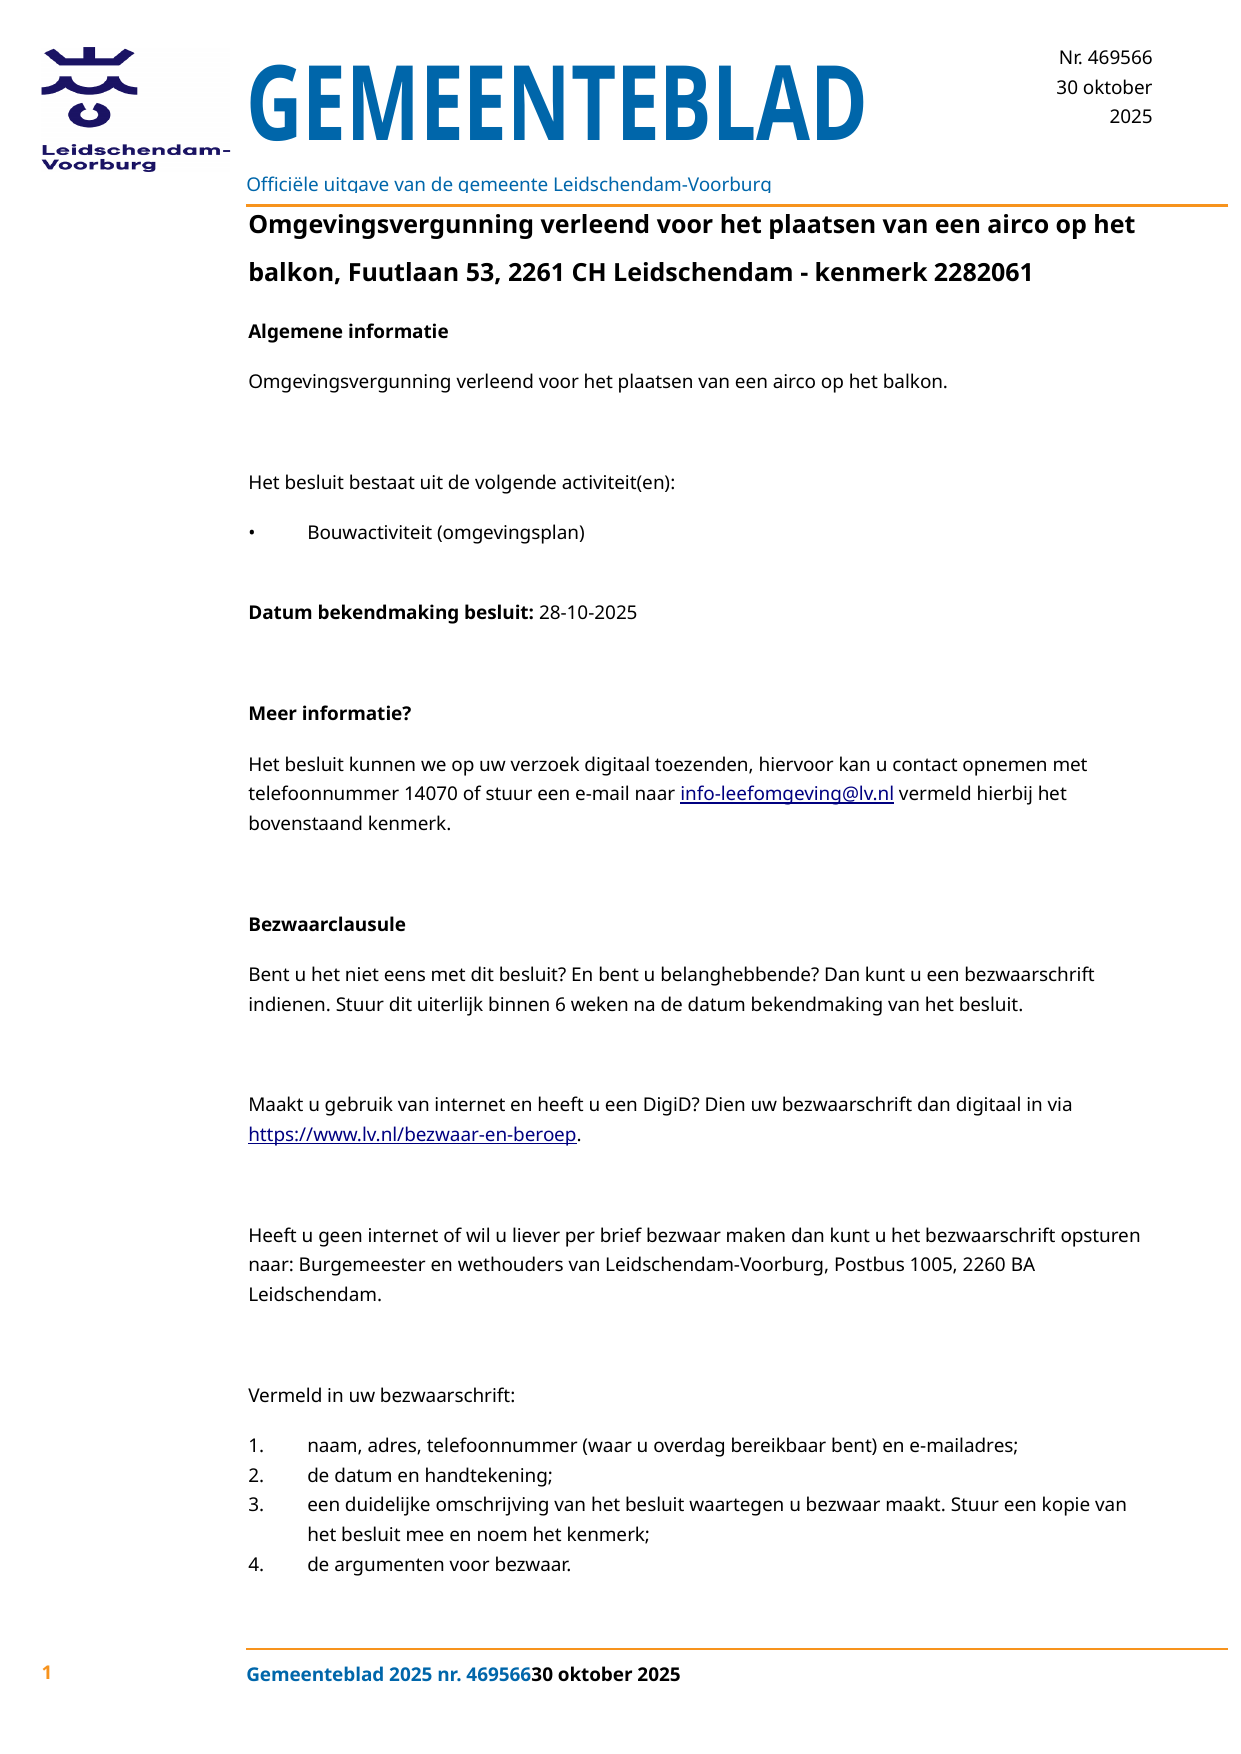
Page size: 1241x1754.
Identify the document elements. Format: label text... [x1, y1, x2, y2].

list de argumenten voor bezwaar. [248, 1551, 1152, 1577]
text Bezwaarclausule [248, 911, 1152, 937]
text Bent u het niet eens met dit besluit? En bent u belanghebbende? Dan kunt u een bezwaarschrift indienen. Stuur dit uiterlijk binnen 6 weken na de datum bekendmaking van het besluit. [248, 961, 1152, 1017]
picture [41, 47, 231, 172]
text Heeft u geen internet of wil u liever per brief bezwaar maken dan kunt u het bezwaarschrift opsturen naar: Burgemeester en wethouders van Leidschendam-Voorburg, Postbus 1005, 2260 BA Leidschendam. [248, 1222, 1152, 1307]
text Omgevingsvergunning verleend voor het plaatsen van een airco op het balkon, Fuutlaan 53, 2261 CH Leidschendam - kenmerk 2282061 [248, 207, 1152, 288]
list de datum en handtekening; [248, 1462, 1152, 1488]
text Meer informatie? [248, 700, 1152, 726]
text Het besluit bestaat uit de volgende activiteit(en): [248, 469, 1152, 495]
text Omgevingsvergunning verleend voor het plaatsen van een airco op het balkon. [248, 368, 1152, 394]
list Bouwactiviteit (omgevingsplan) [248, 519, 1152, 545]
list een duidelijke omschrijving van het besluit waartegen u bezwaar maakt. Stuur een kopie van het besluit mee en noem het kenmerk; [248, 1492, 1152, 1547]
text Vermeld in uw bezwaarschrift: [248, 1382, 1152, 1408]
text Maakt u gebruik van internet en heeft u een DigiD? Dien uw bezwaarschrift dan digitaal in via https://www.lv.nl/bezwaar-en-beroep. [248, 1092, 1152, 1147]
text Het besluit kunnen we op uw verzoek digitaal toezenden, hiervoor kan u contact opnemen met telefoonnummer 14070 of stuur een e-mail naar info-leefomgeving@lv.nl vermeld hierbij het bovenstaand kenmerk. [248, 751, 1152, 836]
text Datum bekendmaking besluit: 28-10-2025 [248, 599, 1152, 625]
list naam, adres, telefoonnummer (waar u overdag bereikbaar bent) en e-mailadres; [248, 1432, 1152, 1458]
text Algemene informatie [248, 318, 1152, 344]
